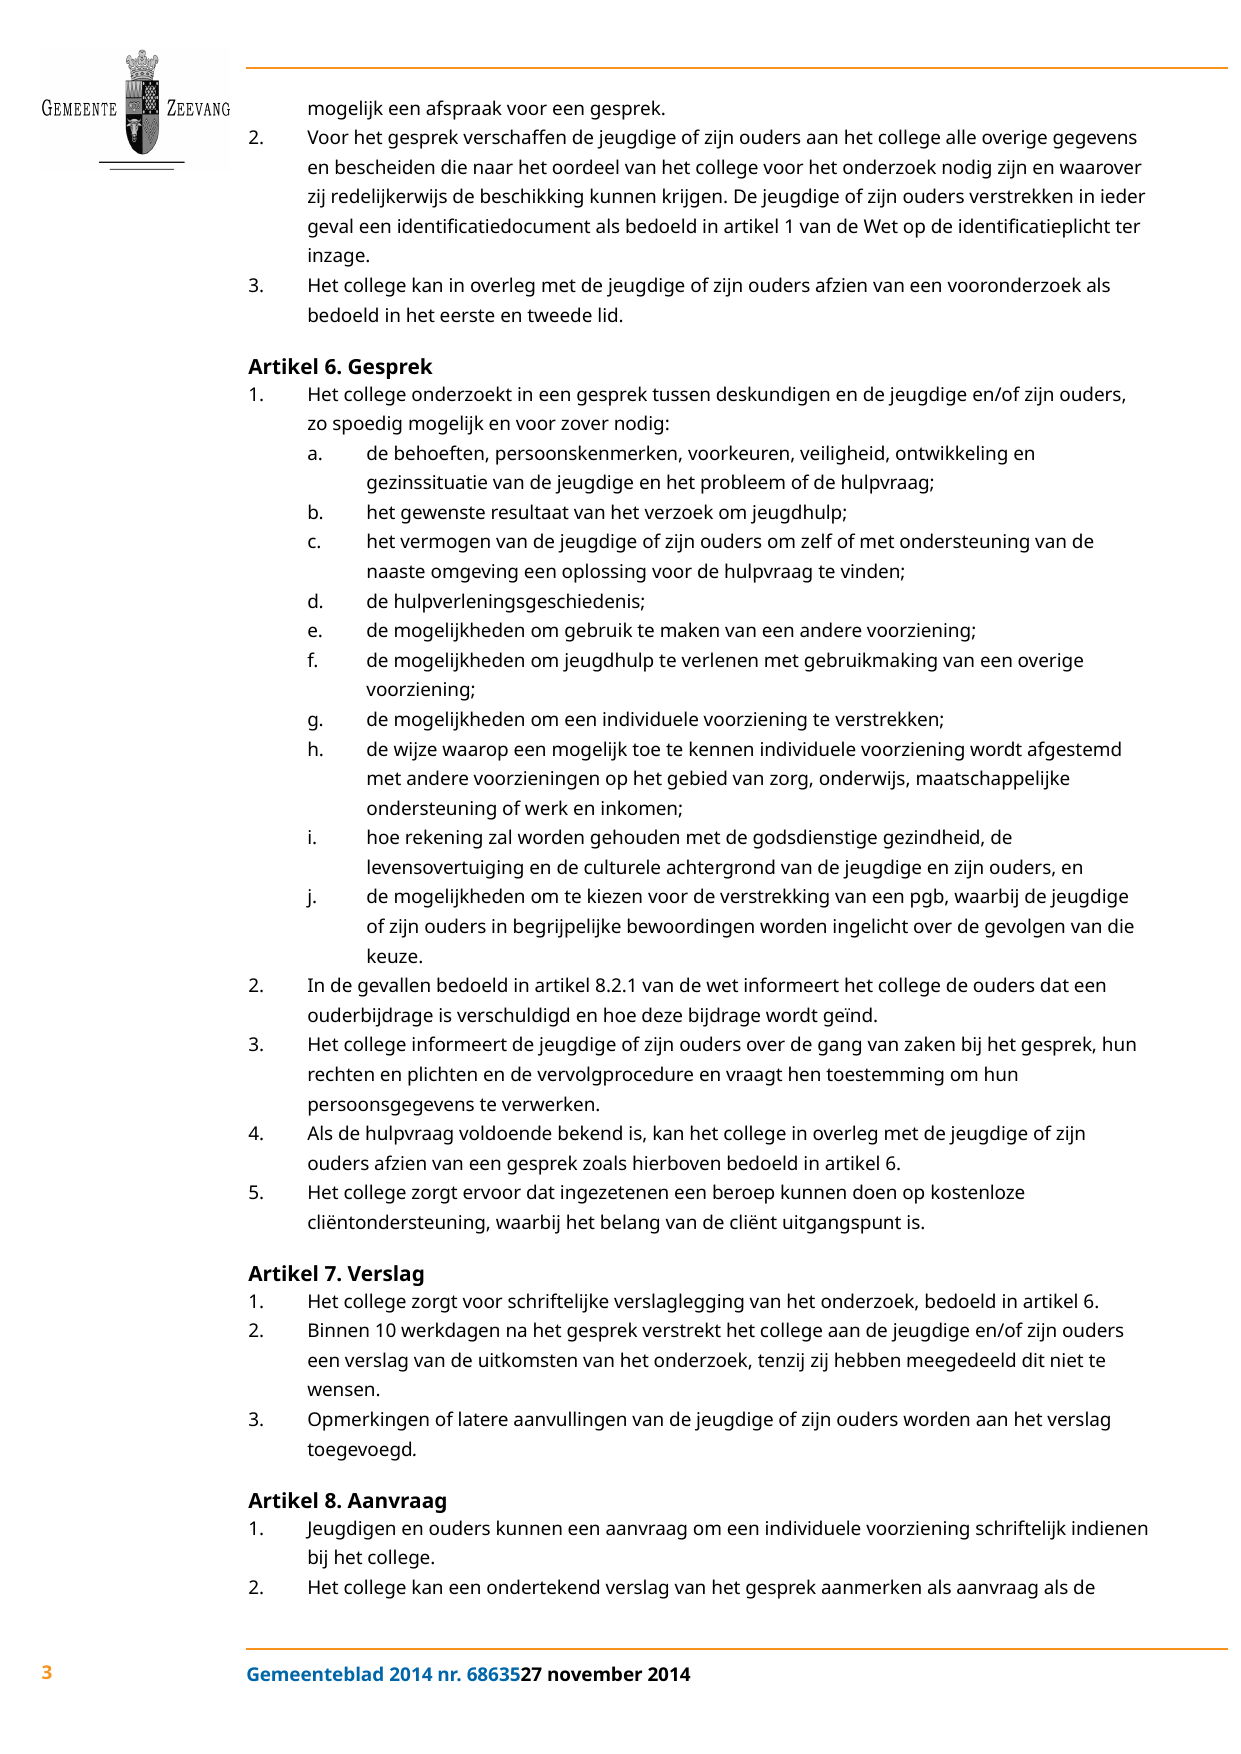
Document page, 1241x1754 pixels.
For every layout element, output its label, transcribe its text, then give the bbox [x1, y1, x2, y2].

list Als de hulpvraag voldoende bekend is, kan het college in overleg met de jeugdige of zijn ouders afzien van een gesprek zoals hierboven bedoeld in artikel 6. [248, 1120, 1152, 1176]
list Het college kan een ondertekend verslag van het gesprek aanmerken als aanvraag als de [248, 1574, 1152, 1599]
text Artikel 6. Gesprek [248, 352, 1152, 381]
list Voor het gesprek verschaffen de jeugdige of zijn ouders aan het college alle overige gegevens en bescheiden die naar het oordeel van het college voor het onderzoek nodig zijn en waarover zij redelijkerwijs de beschikking kunnen krijgen. De jeugdige of zijn ouders verstrekken in ieder geval een identificatiedocument als bedoeld in artikel 1 van de Wet op de identificatieplicht ter inzage. [248, 124, 1152, 268]
list het gewenste resultaat van het verzoek om jeugdhulp; [307, 499, 1152, 525]
list Het college informeert de jeugdige of zijn ouders over de gang van zaken bij het gesprek, hun rechten en plichten en de vervolgprocedure en vraagt hen toestemming om hun persoonsgegevens te verwerken. [248, 1032, 1152, 1116]
list de mogelijkheden om te kiezen voor de verstrekking van een pgb, waarbij de jeugdige of zijn ouders in begrijpelijke bewoordingen worden ingelicht over de gevolgen van die keuze. [307, 884, 1152, 968]
list In de gevallen bedoeld in artikel 8.2.1 van de wet informeert het college de ouders dat een ouderbijdrage is verschuldigd en hoe deze bijdrage wordt geïnd. [248, 972, 1152, 1028]
list de wijze waarop een mogelijk toe te kennen individuele voorziening wordt afgestemd met andere voorzieningen op het gebied van zorg, onderwijs, maatschappelijke ondersteuning of werk en inkomen; [307, 736, 1152, 821]
list de behoeften, persoonskenmerken, voorkeuren, veiligheid, ontwikkeling en gezinssituatie van de jeugdige en het probleem of de hulpvraag; [307, 440, 1152, 495]
list mogelijk een afspraak voor een gesprek. [248, 95, 1152, 121]
list hoe rekening zal worden gehouden met de godsdienstige gezindheid, de levensovertuiging en de culturele achtergrond van de jeugdige en zijn ouders, en [307, 824, 1152, 880]
list de mogelijkheden om jeugdhulp te verlenen met gebruikmaking van een overige voorziening; [307, 647, 1152, 702]
list Het college onderzoekt in een gesprek tussen deskundigen en de jeugdige en/of zijn ouders, zo spoedig mogelijk en voor zover nodig: [248, 381, 1152, 436]
list de hulpverleningsgeschiedenis; [307, 588, 1152, 613]
list Opmerkingen of latere aanvullingen van de jeugdige of zijn ouders worden aan het verslag toegevoegd. [248, 1406, 1152, 1462]
text Artikel 8. Aanvraag [248, 1486, 1152, 1515]
text Artikel 7. Verslag [248, 1259, 1152, 1288]
list het vermogen van de jeugdige of zijn ouders om zelf of met ondersteuning van de naaste omgeving een oplossing voor de hulpvraag te vinden; [307, 529, 1152, 584]
list Het college zorgt ervoor dat ingezetenen een beroep kunnen doen op kostenloze cliëntondersteuning, waarbij het belang van de cliënt uitgangspunt is. [248, 1179, 1152, 1235]
list Jeugdigen en ouders kunnen een aanvraag om een individuele voorziening schriftelijk indienen bij het college. [248, 1515, 1152, 1570]
list de mogelijkheden om een individuele voorziening te verstrekken; [307, 706, 1152, 732]
list Binnen 10 werkdagen na het gesprek verstrekt het college aan de jeugdige en/of zijn ouders een verslag van de uitkomsten van het onderzoek, tenzij zij hebben meegedeeld dit niet te wensen. [248, 1317, 1152, 1402]
picture [41, 47, 231, 172]
list Het college kan in overleg met de jeugdige of zijn ouders afzien van een vooronderzoek als bedoeld in het eerste en tweede lid. [248, 272, 1152, 328]
list Het college zorgt voor schriftelijke verslaglegging van het onderzoek, bedoeld in artikel 6. [248, 1288, 1152, 1314]
list de mogelijkheden om gebruik te maken van een andere voorziening; [307, 617, 1152, 643]
